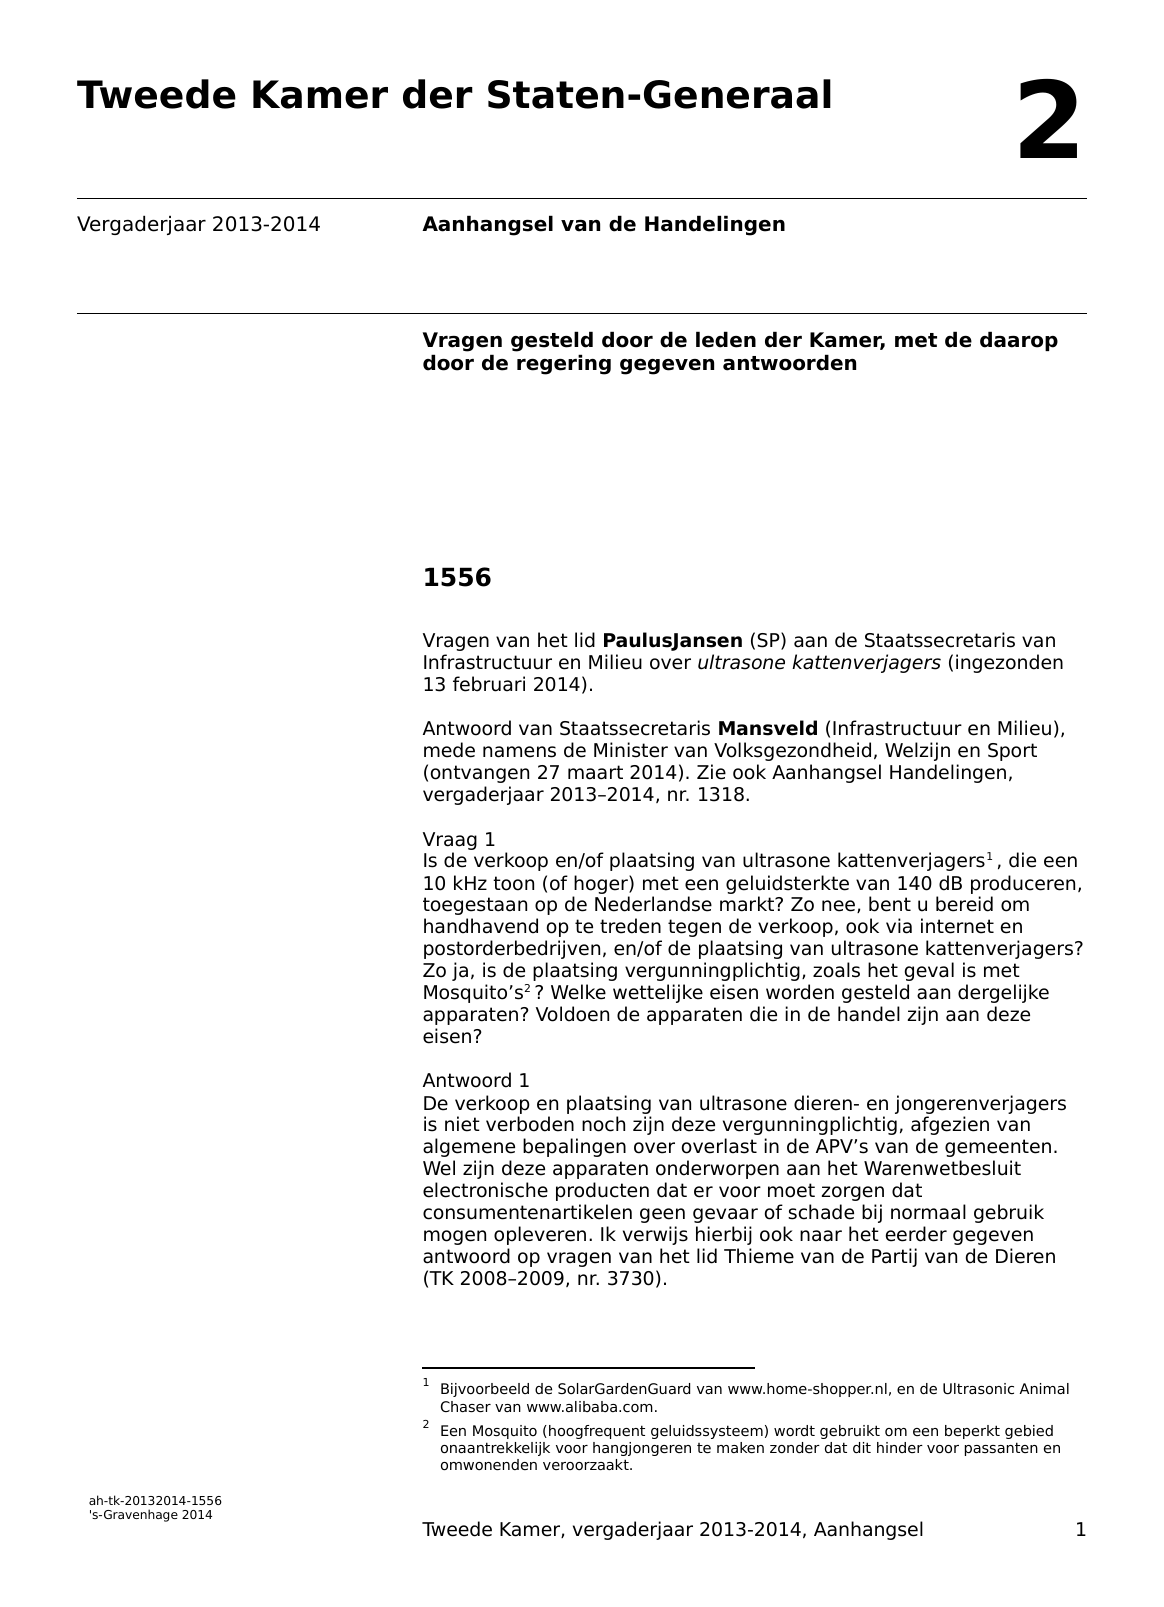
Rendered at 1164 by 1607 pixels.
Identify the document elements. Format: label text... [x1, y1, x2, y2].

text Is de verkoop en/of plaatsing van ultrasone kattenverjagers, die een 10 kHz toon (of hoger) met een geluidsterkte van 140 dB produceren, toegestaan op de Nederlandse markt? Zo nee, bent u bereid om handhavend op te treden tegen de verkoop, ook via internet en postorderbedrijven, en/of de plaatsing van ultrasone kattenverjagers? Zo ja, is de plaatsing vergunningplichtig, zoals het geval is met Mosquito’s? Welke wettelijke eisen worden gesteld aan dergelijke apparaten? Voldoen de apparaten die in de handel zijn aan deze eisen? [422, 850, 1087, 1048]
table_cell Aanhangsel van de Handelingen [422, 199, 1087, 313]
table_cell Vragen gesteld door de leden der Kamer, met de daarop door de regering gegeven antwoorden [422, 314, 1087, 375]
text Een Mosquito (hoogfrequent geluidssysteem) wordt gebruikt om een beperkt gebied onaantrekkelijk voor hangjongeren te maken zonder dat dit hinder voor passanten en omwonenden veroorzaakt. [422, 1418, 1087, 1474]
text 's-Gravenhage 2014 [88, 1508, 323, 1522]
text Vraag 1 [422, 828, 1087, 850]
text De verkoop en plaatsing van ultrasone dieren- en jongerenverjagers is niet verboden noch zijn deze vergunningplichtig, afgezien van algemene bepalingen over overlast in de APV’s van de gemeenten. Wel zijn deze apparaten onderworpen aan het Warenwetbesluit electronische producten dat er voor moet zorgen dat consumentenartikelen geen gevaar of schade bij normaal gebruik mogen opleveren. Ik verwijs hierbij ook naar het eerder gegeven antwoord op vragen van het lid Thieme van de Partij van de Dieren (TK 2008–2009, nr. 3730). [422, 1092, 1087, 1290]
table_cell [77, 314, 422, 375]
text ah-tk-20132014-1556 [88, 1494, 323, 1508]
text Bijvoorbeeld de SolarGardenGuard van www.home-shopper.nl, en de Ultrasonic Animal Chaser van www.alibaba.com. [422, 1377, 1087, 1416]
table_cell Vergaderjaar 2013-2014 [77, 199, 422, 313]
text Antwoord 1 [422, 1070, 1087, 1092]
table_header 2 [886, 59, 1087, 198]
text 1556 [422, 563, 1087, 592]
text Vragen van het lid PaulusJansen (SP) aan de Staatssecretaris van Infrastructuur en Milieu over ultrasone kattenverjagers (ingezonden 13 februari 2014). [422, 630, 1087, 696]
text Antwoord van Staatssecretaris Mansveld (Infrastructuur en Milieu), mede namens de Minister van Volksgezondheid, Welzijn en Sport (ontvangen 27 maart 2014). Zie ook Aanhangsel Handelingen, vergaderjaar 2013–2014, nr. 1318. [422, 718, 1087, 806]
table_header Tweede Kamer der Staten-Generaal [77, 59, 886, 198]
